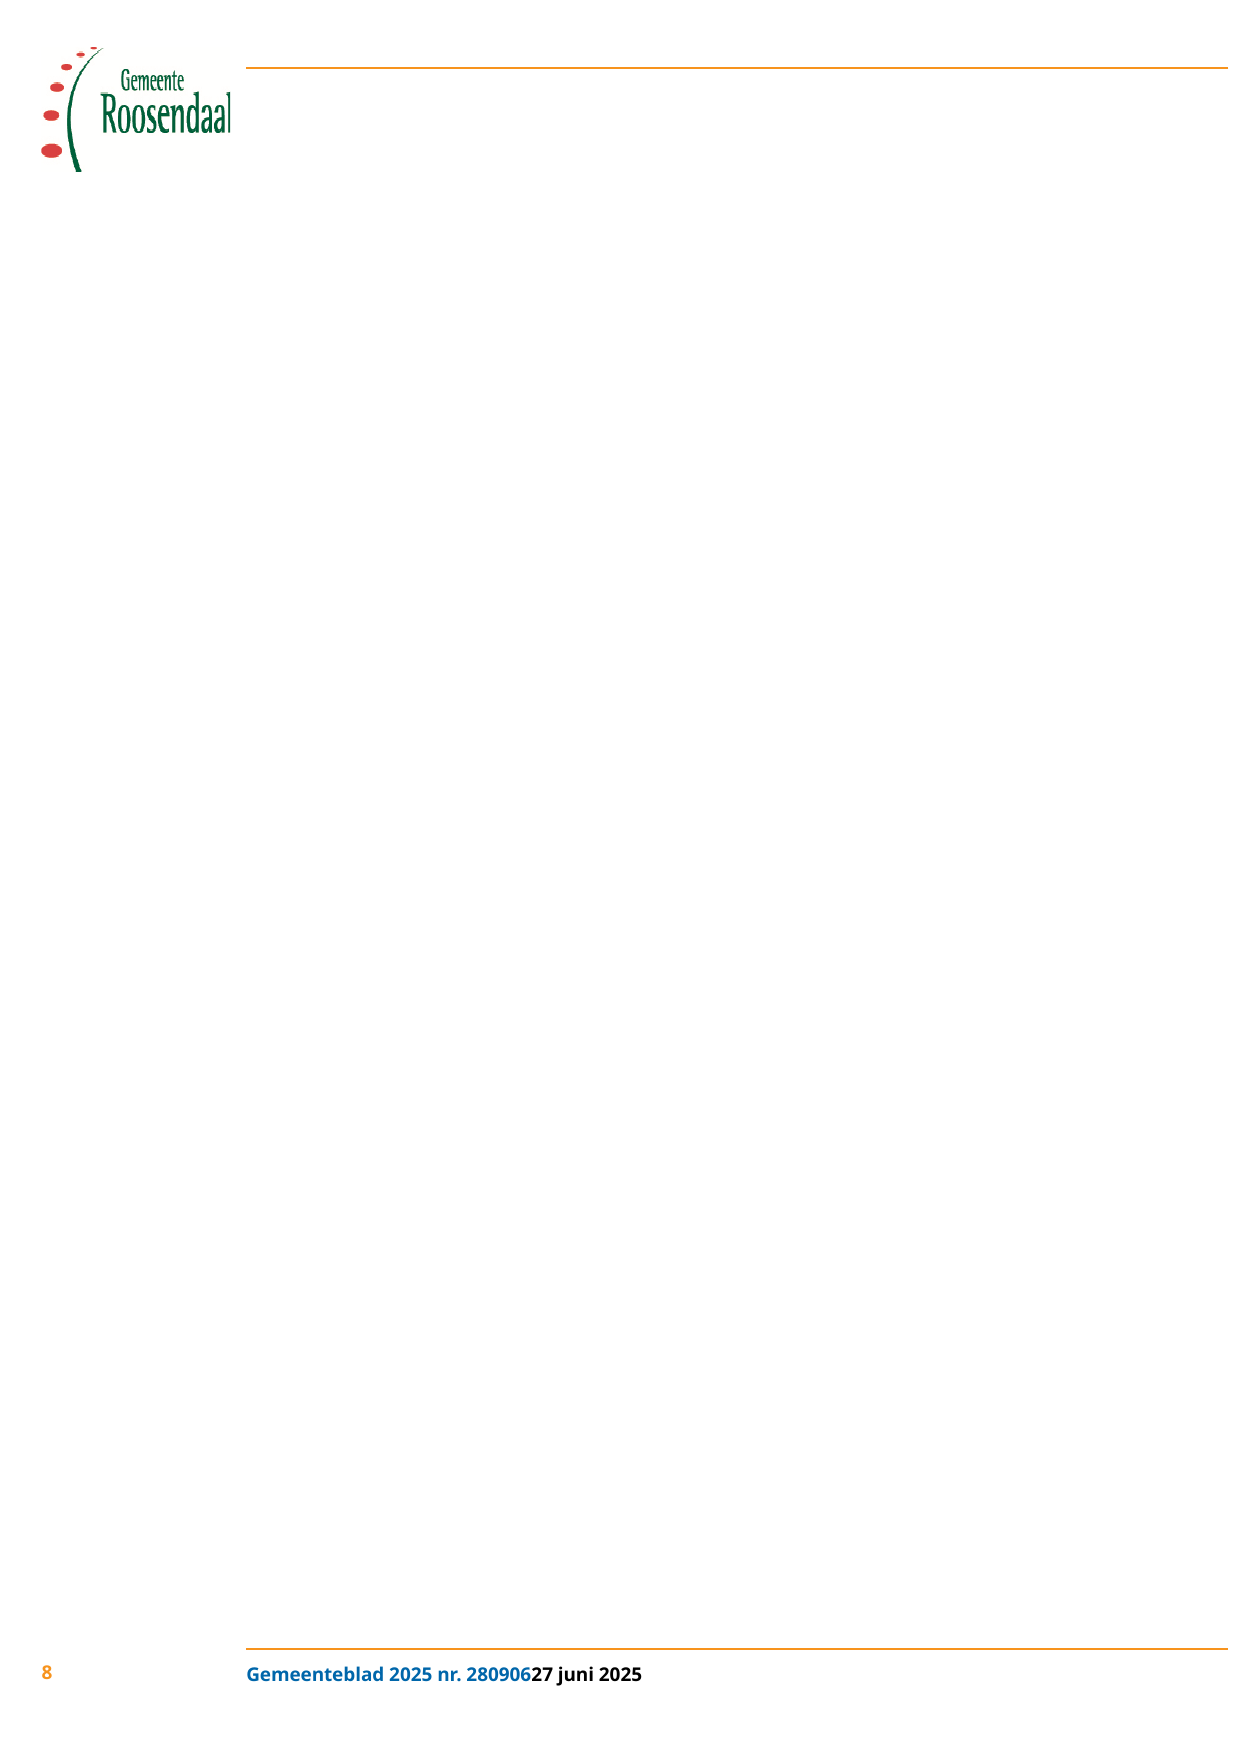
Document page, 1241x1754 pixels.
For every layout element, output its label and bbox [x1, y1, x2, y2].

picture [41, 47, 231, 172]
